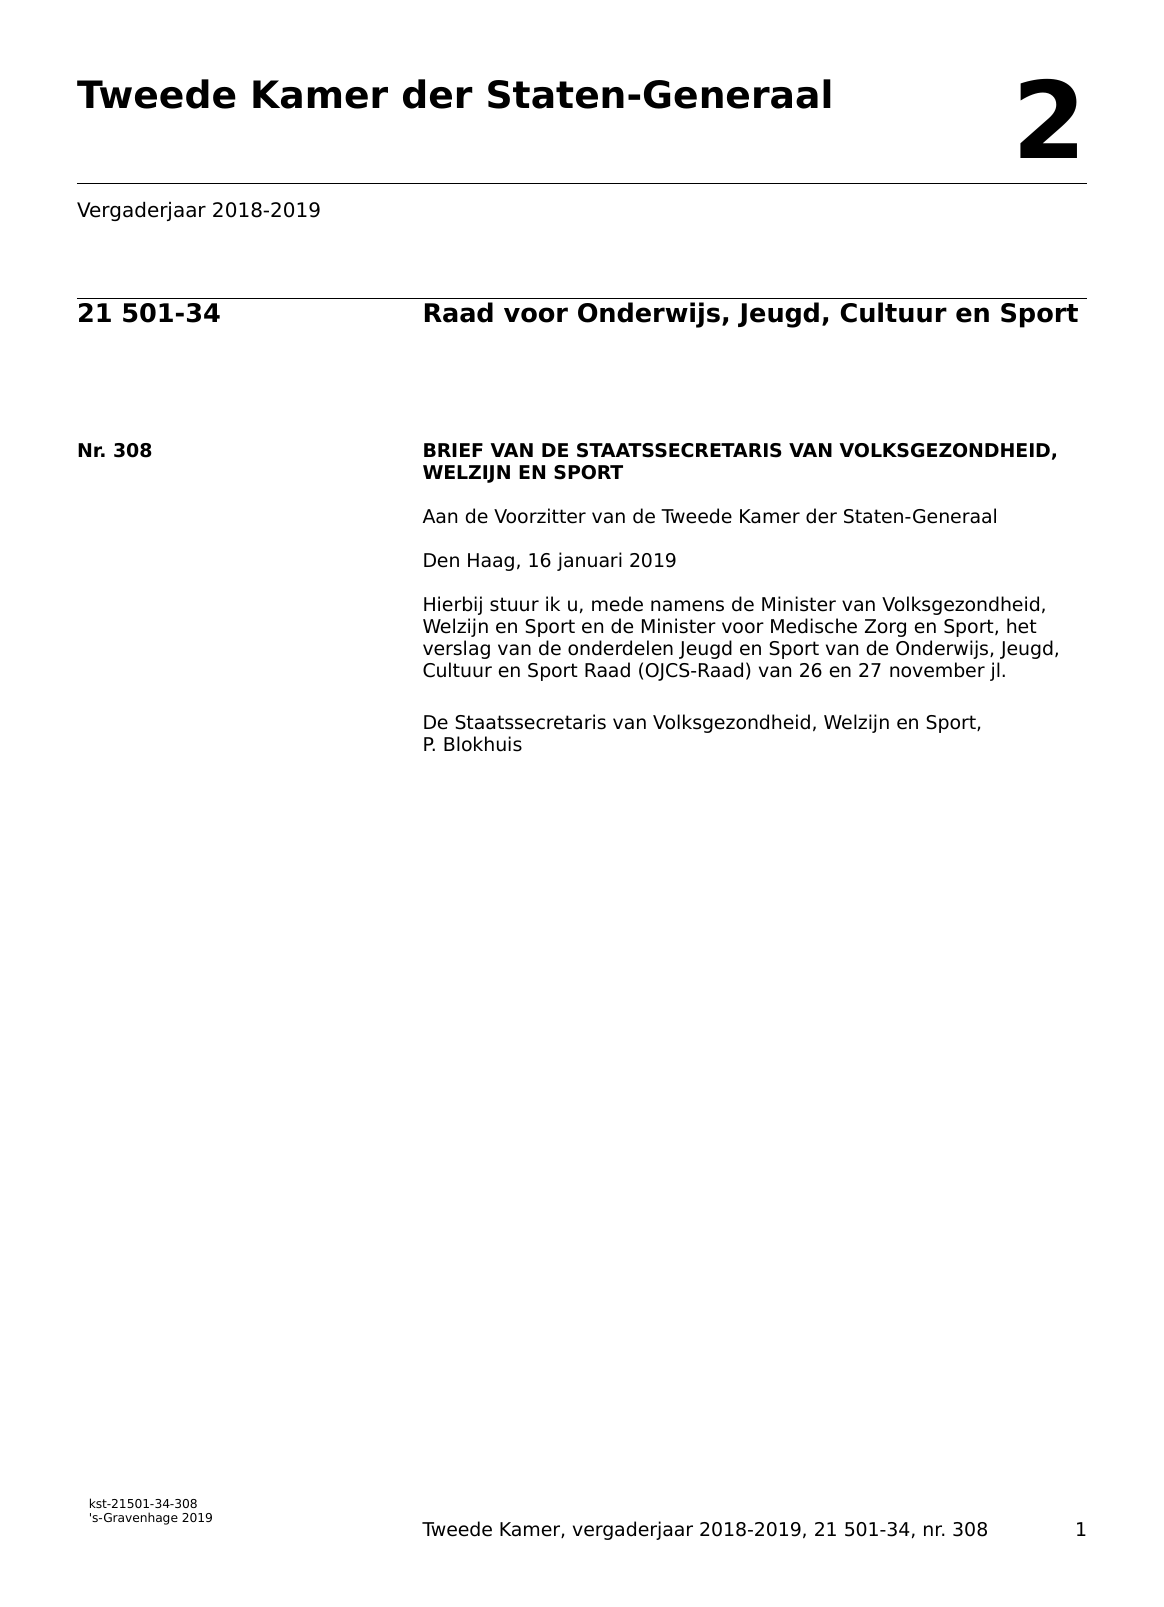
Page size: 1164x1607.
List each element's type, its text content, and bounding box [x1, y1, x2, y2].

subtitle Nr. 308 BRIEF VAN DE STAATSSECRETARIS VAN VOLKSGEZONDHEID, WELZIJN EN SPORT [77, 440, 1087, 484]
text Den Haag, 16 januari 2019 [422, 550, 1087, 572]
text De Staatssecretaris van Volksgezondheid, Welzijn en Sport, P. Blokhuis [422, 712, 1087, 756]
table_header Tweede Kamer der Staten-Generaal [77, 59, 886, 183]
text 's-Gravenhage 2019 [88, 1511, 323, 1525]
text Hierbij stuur ik u, mede namens de Minister van Volksgezondheid, Welzijn en Sport en de Minister voor Medische Zorg en Sport, het verslag van de onderdelen Jeugd en Sport van de Onderwijs, Jeugd, Cultuur en Sport Raad (OJCS-Raad) van 26 en 27 november jl. [422, 594, 1087, 682]
table_header 2 [886, 59, 1087, 183]
text Aan de Voorzitter van de Tweede Kamer der Staten-Generaal [422, 506, 1087, 528]
text kst-21501-34-308 [88, 1497, 323, 1511]
table_cell Vergaderjaar 2018-2019 [77, 184, 1087, 298]
subtitle 21 501-34 Raad voor Onderwijs, Jeugd, Cultuur en Sport [77, 299, 1087, 329]
